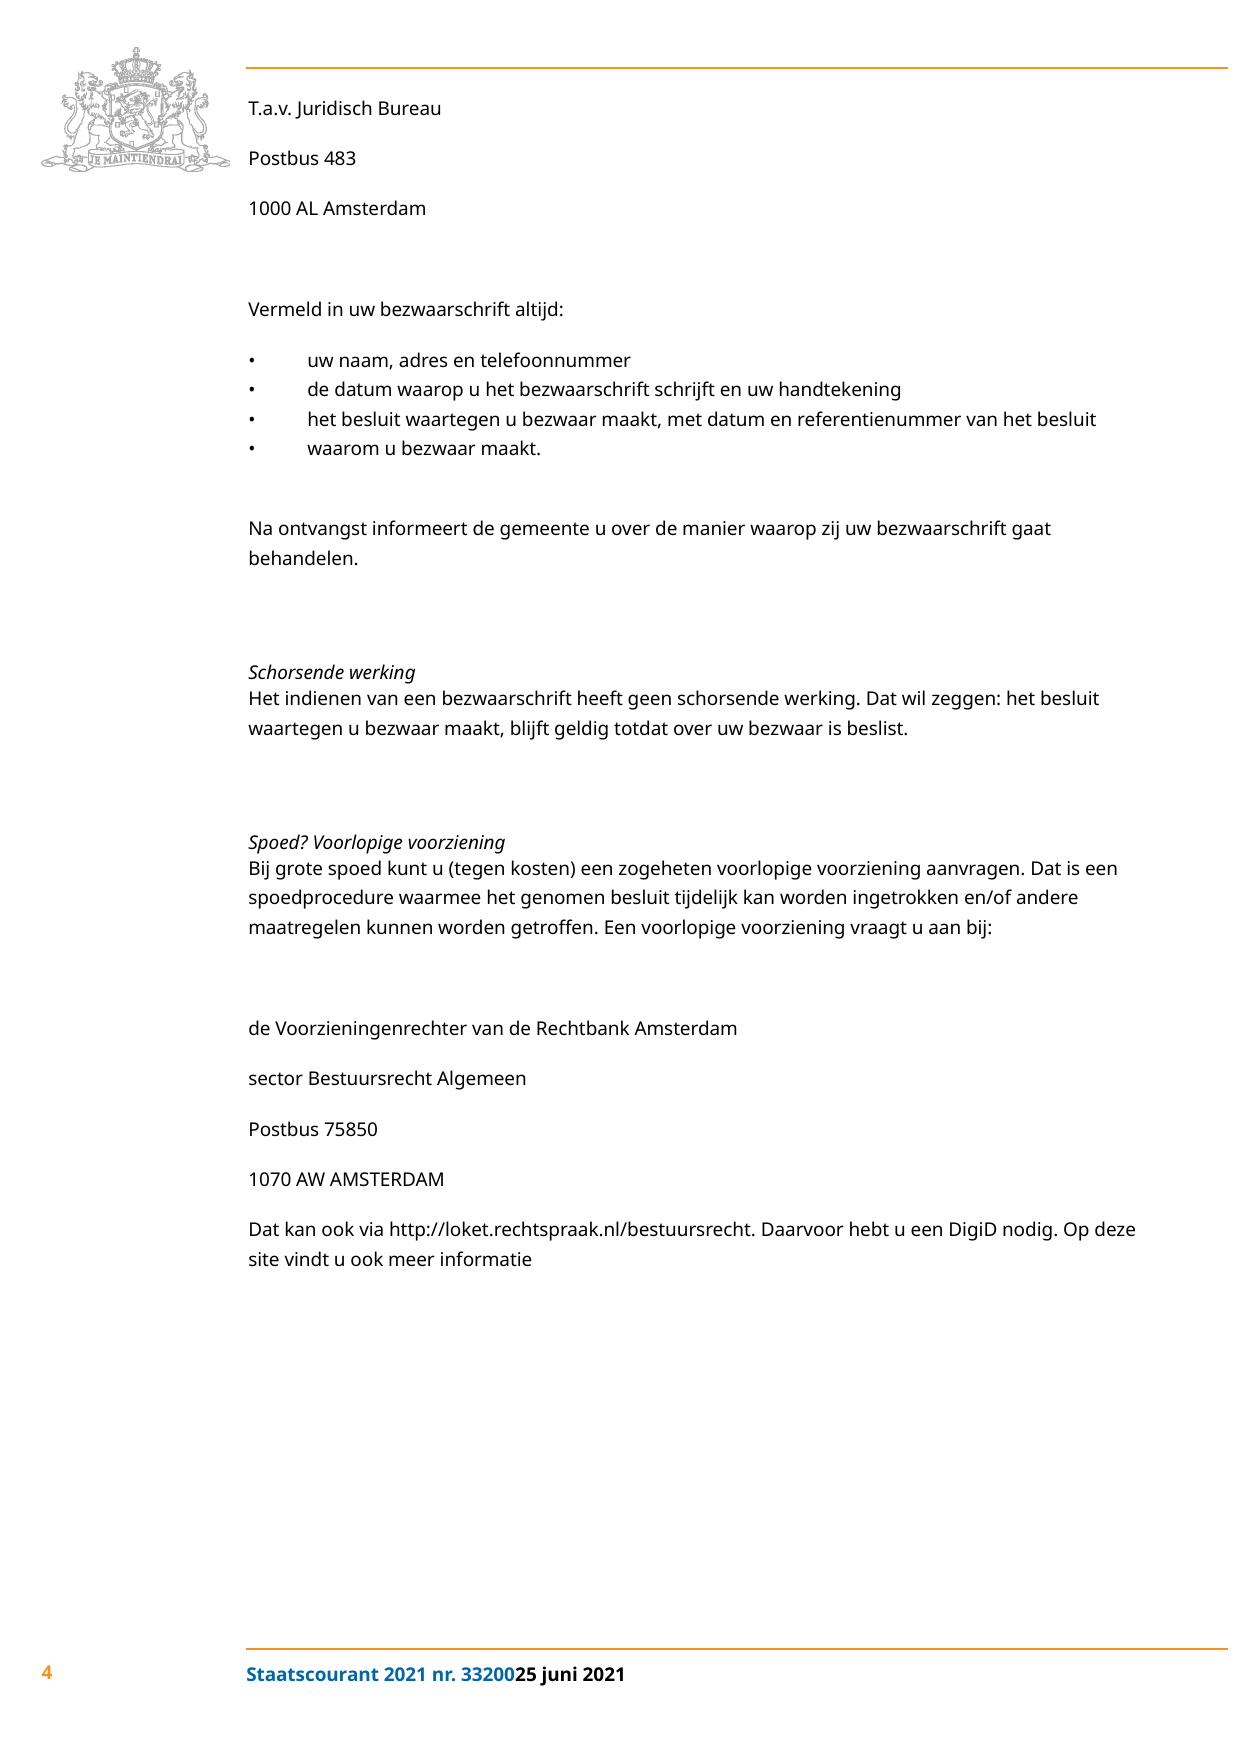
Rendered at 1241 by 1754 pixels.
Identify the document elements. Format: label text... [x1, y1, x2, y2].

picture [41, 47, 231, 172]
text sector Bestuursrecht Algemeen [248, 1065, 1152, 1091]
text Vermeld in uw bezwaarschrift altijd: [248, 296, 1152, 322]
text 1000 AL Amsterdam [248, 196, 1152, 221]
list waarom u bezwaar maakt. [248, 436, 1152, 461]
text Postbus 75850 [248, 1116, 1152, 1142]
text 1070 AW AMSTERDAM [248, 1166, 1152, 1192]
text T.a.v. Juridisch Bureau [248, 95, 1152, 121]
list het besluit waartegen u bezwaar maakt, met datum en referentienummer van het besluit [248, 406, 1152, 432]
text Bij grote spoed kunt u (tegen kosten) een zogeheten voorlopige voorziening aanvragen. Dat is een spoedprocedure waarmee het genomen besluit tijdelijk kan worden ingetrokken en/of andere maatregelen kunnen worden getroffen. Een voorlopige voorziening vraagt u aan bij: [248, 855, 1152, 940]
text Het indienen van een bezwaarschrift heeft geen schorsende werking. Dat wil zeggen: het besluit waartegen u bezwaar maakt, blijft geldig totdat over uw bezwaar is beslist. [248, 685, 1152, 741]
text de Voorzieningenrechter van de Rechtbank Amsterdam [248, 1015, 1152, 1041]
list de datum waarop u het bezwaarschrift schrijft en uw handtekening [248, 376, 1152, 402]
text Na ontvangst informeert de gemeente u over de manier waarop zij uw bezwaarschrift gaat behandelen. [248, 516, 1152, 571]
text Schorsende werking [248, 659, 1152, 685]
text Postbus 483 [248, 145, 1152, 171]
list uw naam, adres en telefoonnummer [248, 347, 1152, 373]
text Dat kan ook via http://loket.rechtspraak.nl/bestuursrecht. Daarvoor hebt u een DigiD nodig. Op deze site vindt u ook meer informatie [248, 1217, 1152, 1272]
text Spoed? Voorlopige voorziening [248, 829, 1152, 855]
